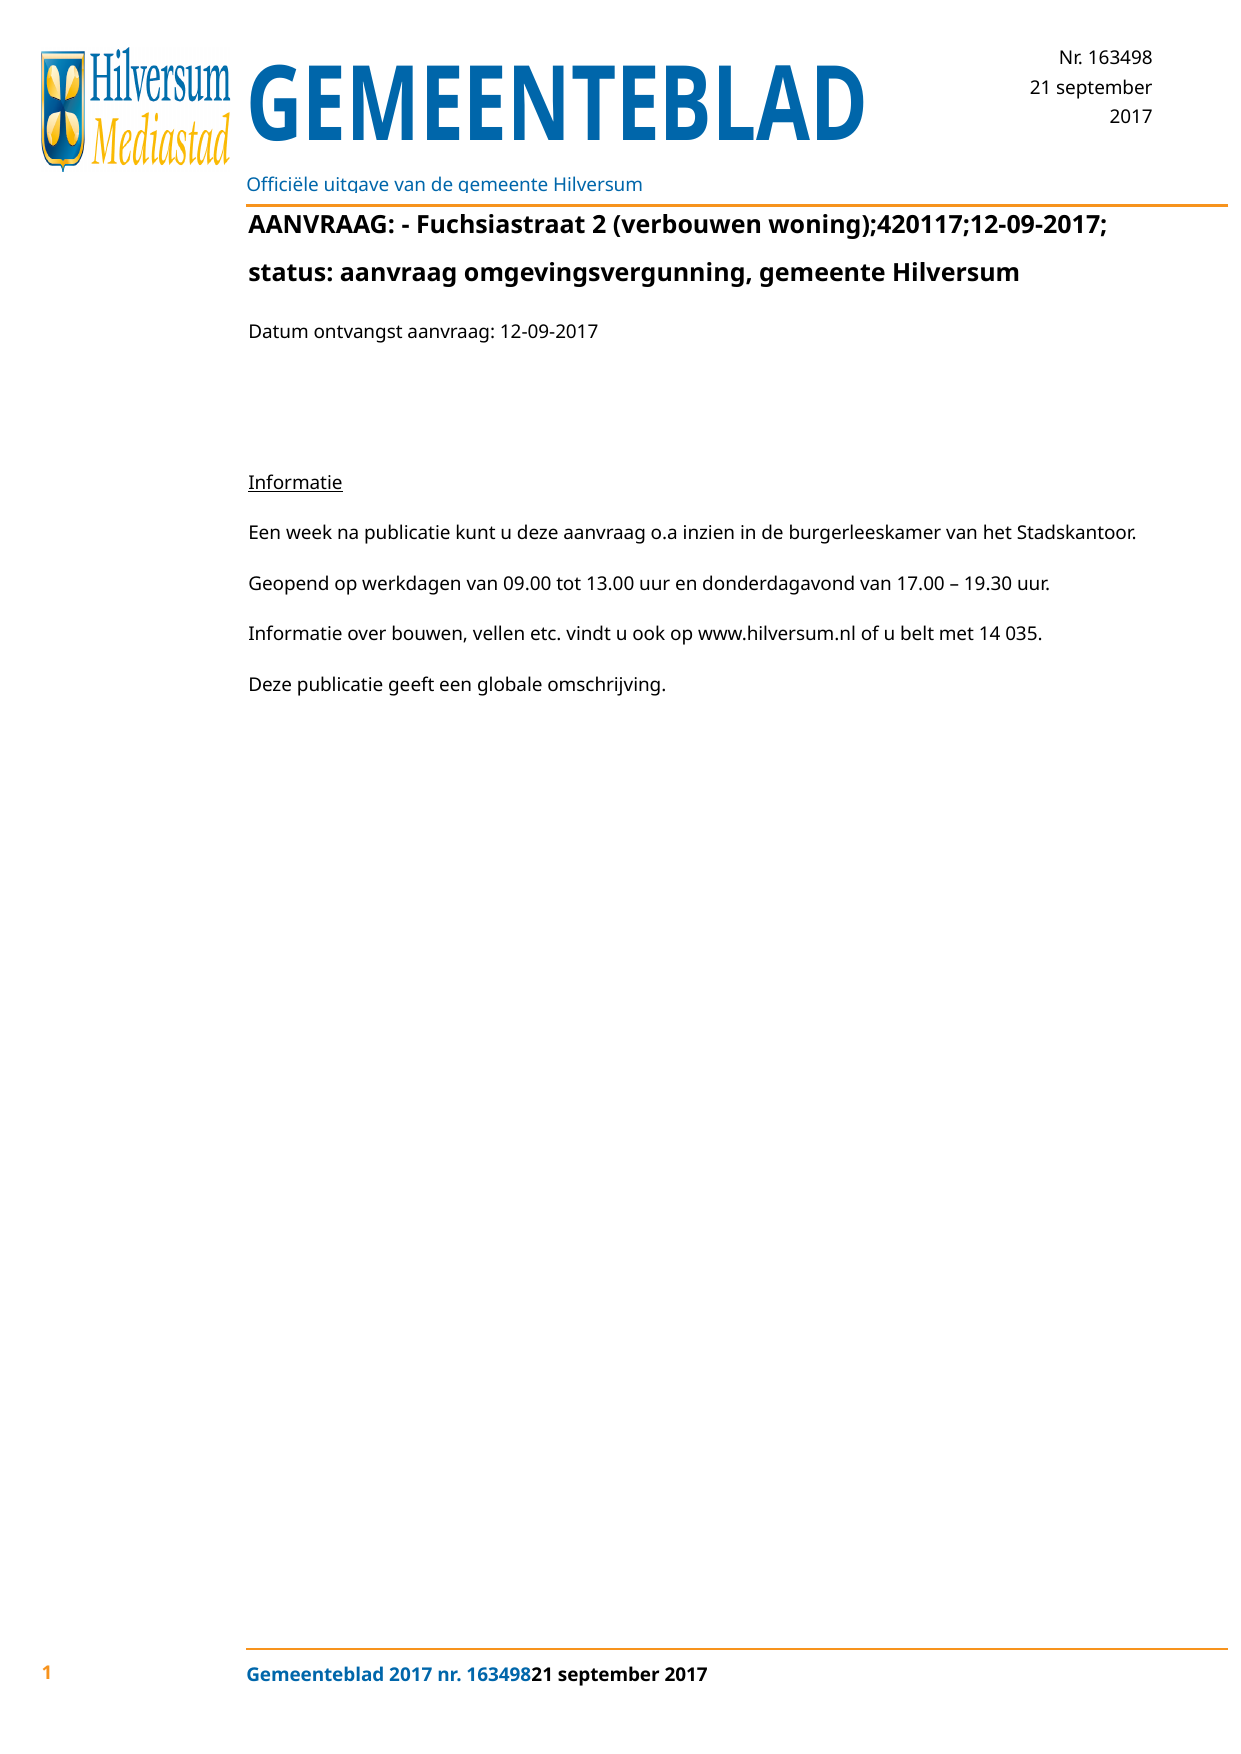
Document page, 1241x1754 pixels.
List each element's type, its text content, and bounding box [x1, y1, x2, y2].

text Informatie [248, 469, 1152, 495]
text Datum ontvangst aanvraag: 12-09-2017 [248, 318, 1152, 344]
text Een week na publicatie kunt u deze aanvraag o.a inzien in de burgerleeskamer van het Stadskantoor. [248, 519, 1152, 545]
text Deze publicatie geeft een globale omschrijving. [248, 671, 1152, 697]
text Informatie over bouwen, vellen etc. vindt u ook op www.hilversum.nl of u belt met 14 035. [248, 620, 1152, 646]
text Geopend op werkdagen van 09.00 tot 13.00 uur en donderdagavond van 17.00 – 19.30 uur. [248, 570, 1152, 596]
text AANVRAAG: - Fuchsiastraat 2 (verbouwen woning);420117;12-09-2017; status: aanvraag omgevingsvergunning, gemeente Hilversum [248, 207, 1152, 288]
picture [41, 47, 231, 172]
